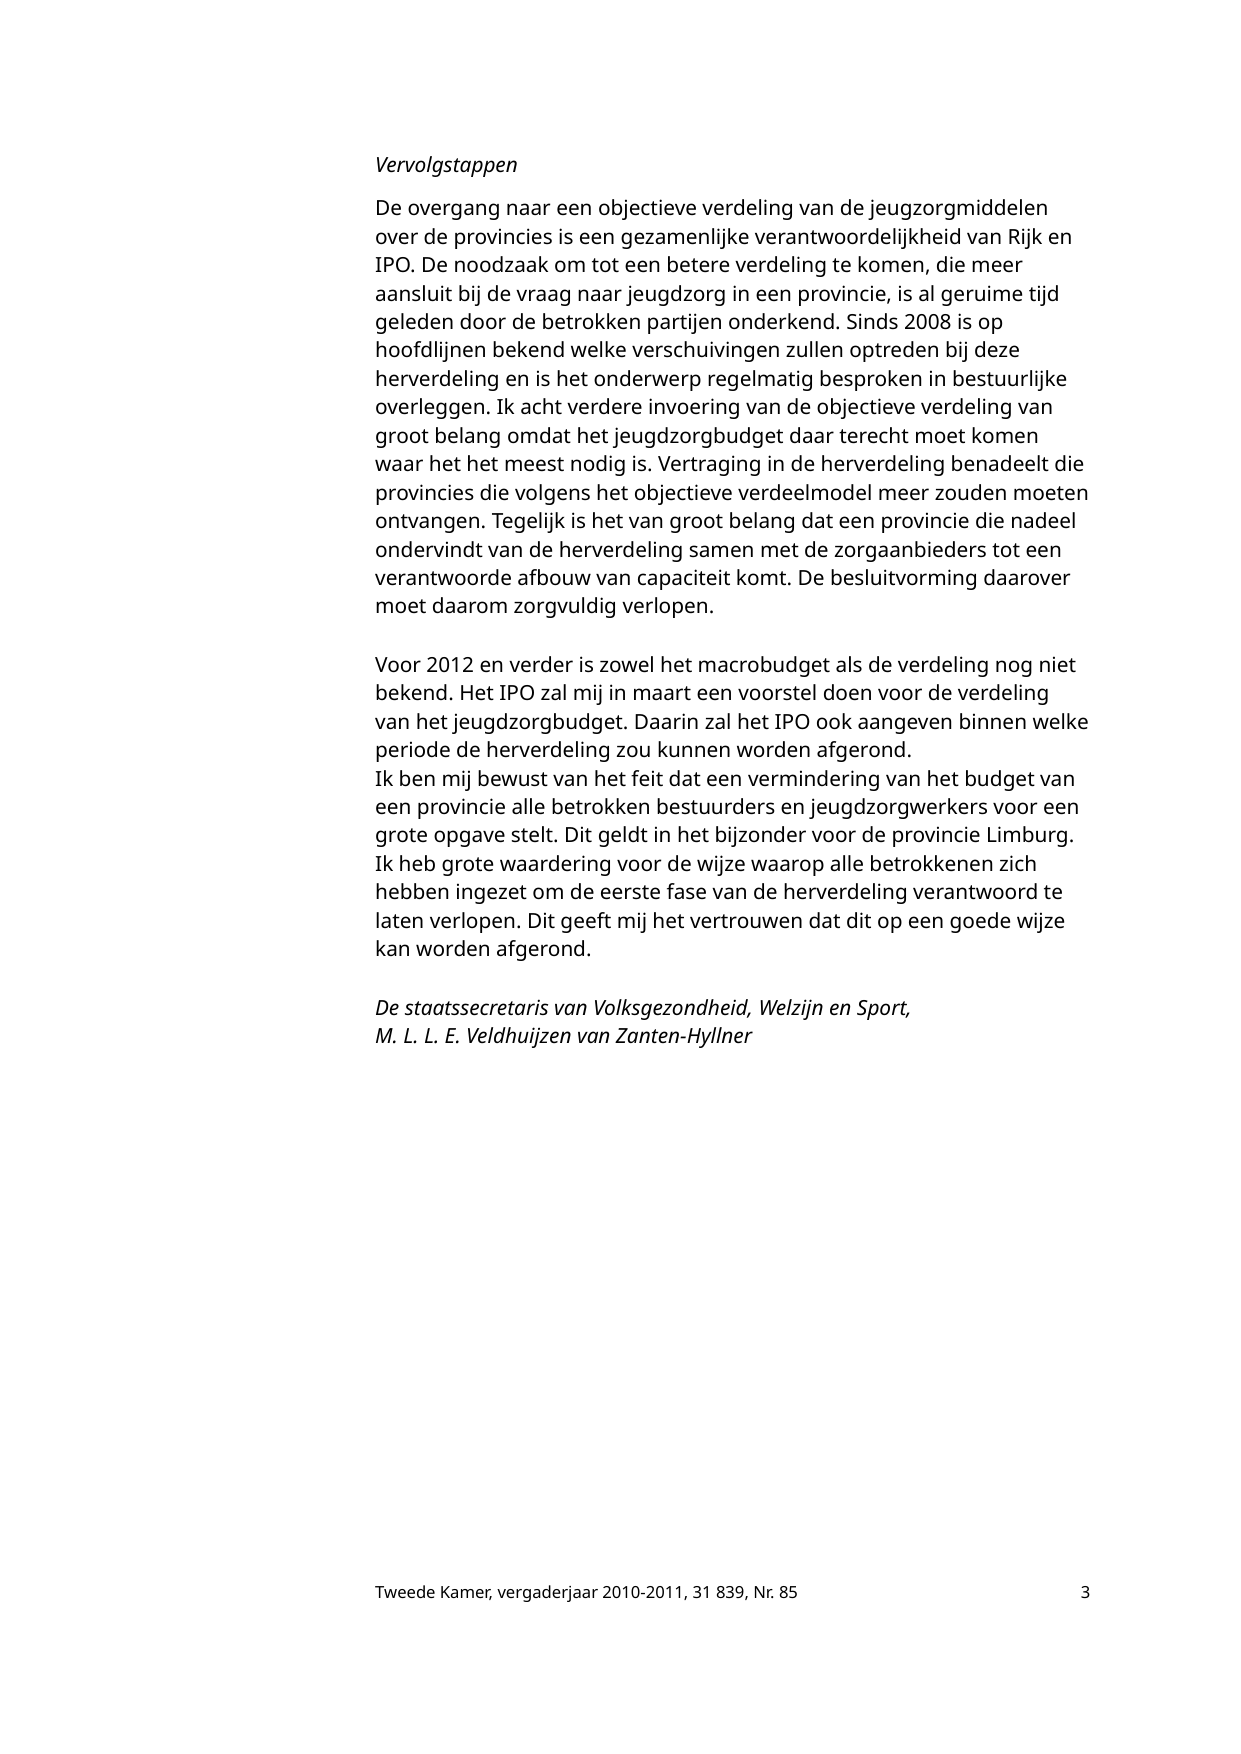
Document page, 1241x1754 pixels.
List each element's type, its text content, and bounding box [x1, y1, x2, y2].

text Vervolgstappen [375, 150, 1090, 178]
text Voor 2012 en verder is zowel het macrobudget als de verdeling nog niet bekend. Het IPO zal mij in maart een voorstel doen voor de verdeling van het jeugdzorgbudget. Daarin zal het IPO ook aangeven binnen welke periode de herverdeling zou kunnen worden afgerond. [375, 650, 1090, 764]
text De overgang naar een objectieve verdeling van de jeugzorgmiddelen over de provincies is een gezamenlijke verantwoordelijkheid van Rijk en IPO. De noodzaak om tot een betere verdeling te komen, die meer aansluit bij de vraag naar jeugdzorg in een provincie, is al geruime tijd geleden door de betrokken partijen onderkend. Sinds 2008 is op hoofdlijnen bekend welke verschuivingen zullen optreden bij deze herverdeling en is het onderwerp regelmatig besproken in bestuurlijke overleggen. Ik acht verdere invoering van de objectieve verdeling van groot belang omdat het jeugdzorgbudget daar terecht moet komen waar het het meest nodig is. Vertraging in de herverdeling benadeelt die provincies die volgens het objectieve verdeelmodel meer zouden moeten ontvangen. Tegelijk is het van groot belang dat een provincie die nadeel ondervindt van de herverdeling samen met de zorgaanbieders tot een verantwoorde afbouw van capaciteit komt. De besluitvorming daarover moet daarom zorgvuldig verlopen. [375, 193, 1090, 620]
text M. L. L. E. Veldhuijzen van Zanten-Hyllner [375, 1021, 1090, 1050]
text Ik ben mij bewust van het feit dat een vermindering van het budget van een provincie alle betrokken bestuurders en jeugdzorgwerkers voor een grote opgave stelt. Dit geldt in het bijzonder voor de provincie Limburg. Ik heb grote waardering voor de wijze waarop alle betrokkenen zich hebben ingezet om de eerste fase van de herverdeling verantwoord te laten verlopen. Dit geeft mij het vertrouwen dat dit op een goede wijze kan worden afgerond. [375, 764, 1090, 963]
text De staatssecretaris van Volksgezondheid, Welzijn en Sport, [375, 993, 1090, 1021]
